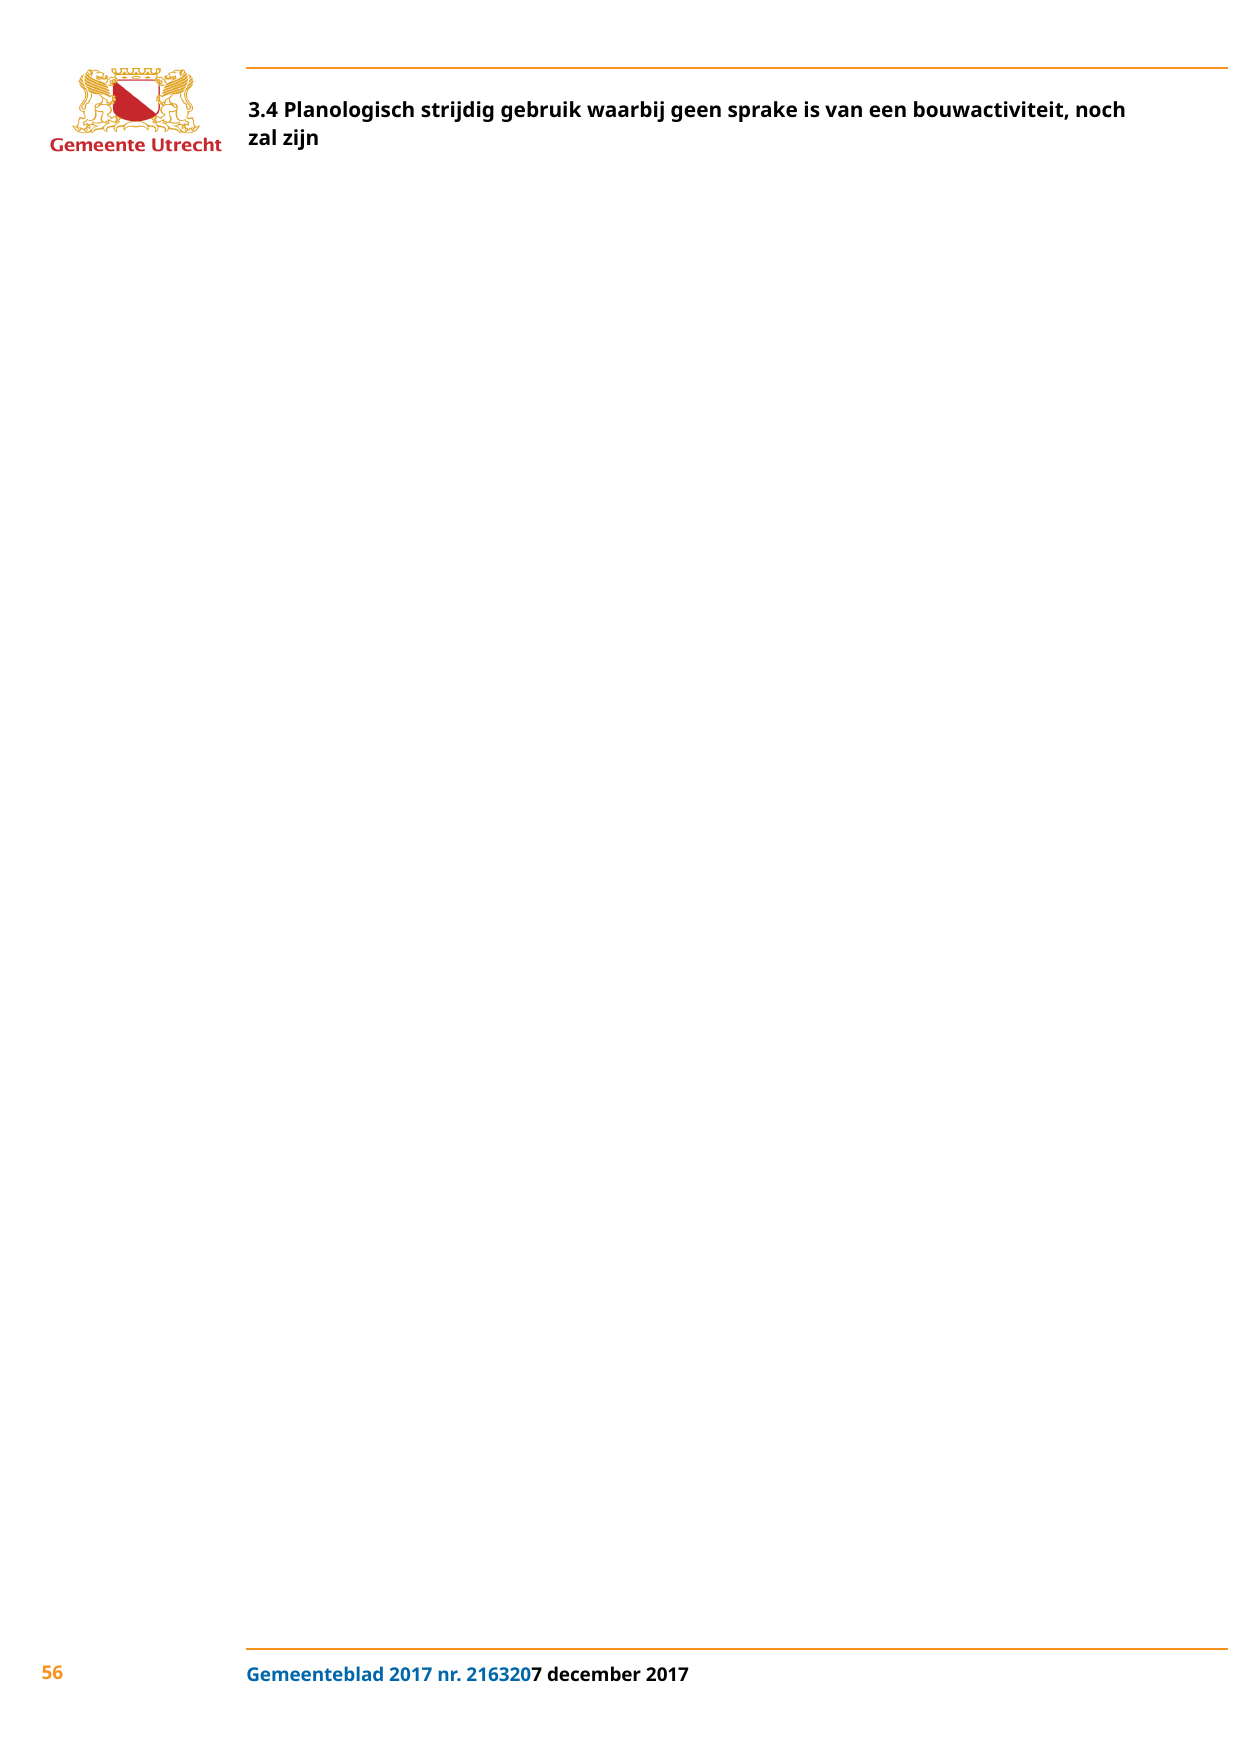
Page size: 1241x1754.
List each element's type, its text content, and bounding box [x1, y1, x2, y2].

picture [41, 47, 231, 172]
text 3.4 Planologisch strijdig gebruik waarbij geen sprake is van een bouwactiviteit, noch zal zijn [248, 95, 1152, 152]
